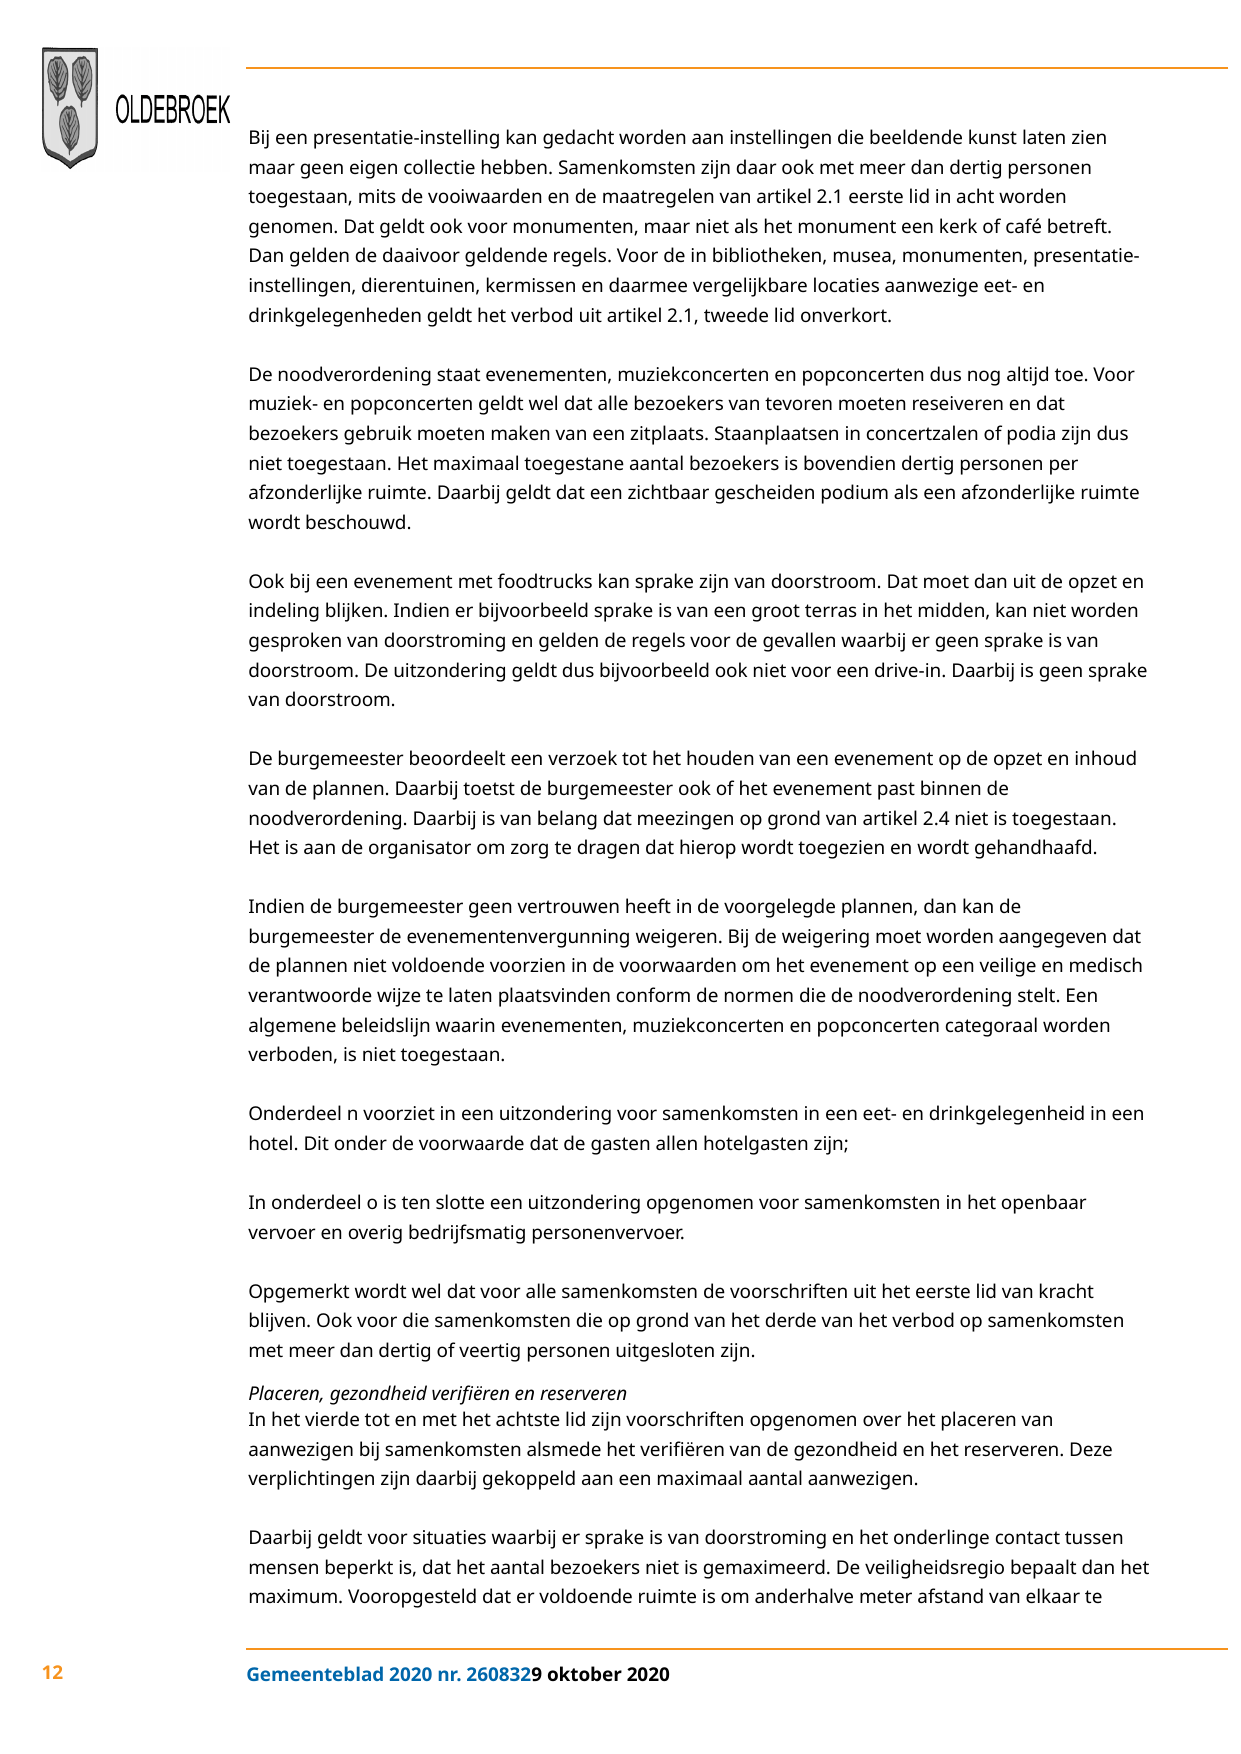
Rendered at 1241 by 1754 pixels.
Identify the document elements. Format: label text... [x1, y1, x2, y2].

text Opgemerkt wordt wel dat voor alle samenkomsten de voorschriften uit het eerste lid van kracht blijven. Ook voor die samenkomsten die op grond van het derde van het verbod op samenkomsten met meer dan dertig of veertig personen uitgesloten zijn. [248, 1278, 1152, 1363]
text De burgemeester beoordeelt een verzoek tot het houden van een evenement op de opzet en inhoud van de plannen. Daarbij toetst de burgemeester ook of het evenement past binnen de noodverordening. Daarbij is van belang dat meezingen op grond van artikel 2.4 niet is toegestaan. Het is aan de organisator om zorg te dragen dat hierop wordt toegezien en wordt gehandhaafd. [248, 746, 1152, 860]
text De noodverordening staat evenementen, muziekconcerten en popconcerten dus nog altijd toe. Voor muziek- en popconcerten geldt wel dat alle bezoekers van tevoren moeten reseiveren en dat bezoekers gebruik moeten maken van een zitplaats. Staanplaatsen in concertzalen of podia zijn dus niet toegestaan. Het maximaal toegestane aantal bezoekers is bovendien dertig personen per afzonderlijke ruimte. Daarbij geldt dat een zichtbaar gescheiden podium als een afzonderlijke ruimte wordt beschouwd. [248, 361, 1152, 535]
picture [41, 47, 231, 172]
text In het vierde tot en met het achtste lid zijn voorschriften opgenomen over het placeren van aanwezigen bij samenkomsten alsmede het verifiëren van de gezondheid en het reserveren. Deze verplichtingen zijn daarbij gekoppeld aan een maximaal aantal aanwezigen. [248, 1406, 1152, 1491]
text In onderdeel o is ten slotte een uitzondering opgenomen voor samenkomsten in het openbaar vervoer en overig bedrijfsmatig personenvervoer. [248, 1189, 1152, 1245]
text Daarbij geldt voor situaties waarbij er sprake is van doorstroming en het onderlinge contact tussen mensen beperkt is, dat het aantal bezoekers niet is gemaximeerd. De veiligheidsregio bepaalt dan het maximum. Vooropgesteld dat er voldoende ruimte is om anderhalve meter afstand van elkaar te [248, 1524, 1152, 1609]
text Onderdeel n voorziet in een uitzondering voor samenkomsten in een eet- en drinkgelegenheid in een hotel. Dit onder de voorwaarde dat de gasten allen hotelgasten zijn; [248, 1101, 1152, 1156]
text Bij een presentatie-instelling kan gedacht worden aan instellingen die beeldende kunst laten zien maar geen eigen collectie hebben. Samenkomsten zijn daar ook met meer dan dertig personen toegestaan, mits de vooiwaarden en de maatregelen van artikel 2.1 eerste lid in acht worden genomen. Dat geldt ook voor monumenten, maar niet als het monument een kerk of café betreft. Dan gelden de daaivoor geldende regels. Voor de in bibliotheken, musea, monumenten, presentatie-instellingen, dierentuinen, kermissen en daarmee vergelijkbare locaties aanwezige eet- en drinkgelegenheden geldt het verbod uit artikel 2.1, tweede lid onverkort. [248, 124, 1152, 328]
text Placeren, gezondheid verifiëren en reserveren [248, 1380, 1152, 1406]
text Indien de burgemeester geen vertrouwen heeft in de voorgelegde plannen, dan kan de burgemeester de evenementenvergunning weigeren. Bij de weigering moet worden aangegeven dat de plannen niet voldoende voorzien in de voorwaarden om het evenement op een veilige en medisch verantwoorde wijze te laten plaatsvinden conform de normen die de noodverordening stelt. Een algemene beleidslijn waarin evenementen, muziekconcerten en popconcerten categoraal worden verboden, is niet toegestaan. [248, 893, 1152, 1067]
text Ook bij een evenement met foodtrucks kan sprake zijn van doorstroom. Dat moet dan uit de opzet en indeling blijken. Indien er bijvoorbeeld sprake is van een groot terras in het midden, kan niet worden gesproken van doorstroming en gelden de regels voor de gevallen waarbij er geen sprake is van doorstroom. De uitzondering geldt dus bijvoorbeeld ook niet voor een drive-in. Daarbij is geen sprake van doorstroom. [248, 568, 1152, 712]
